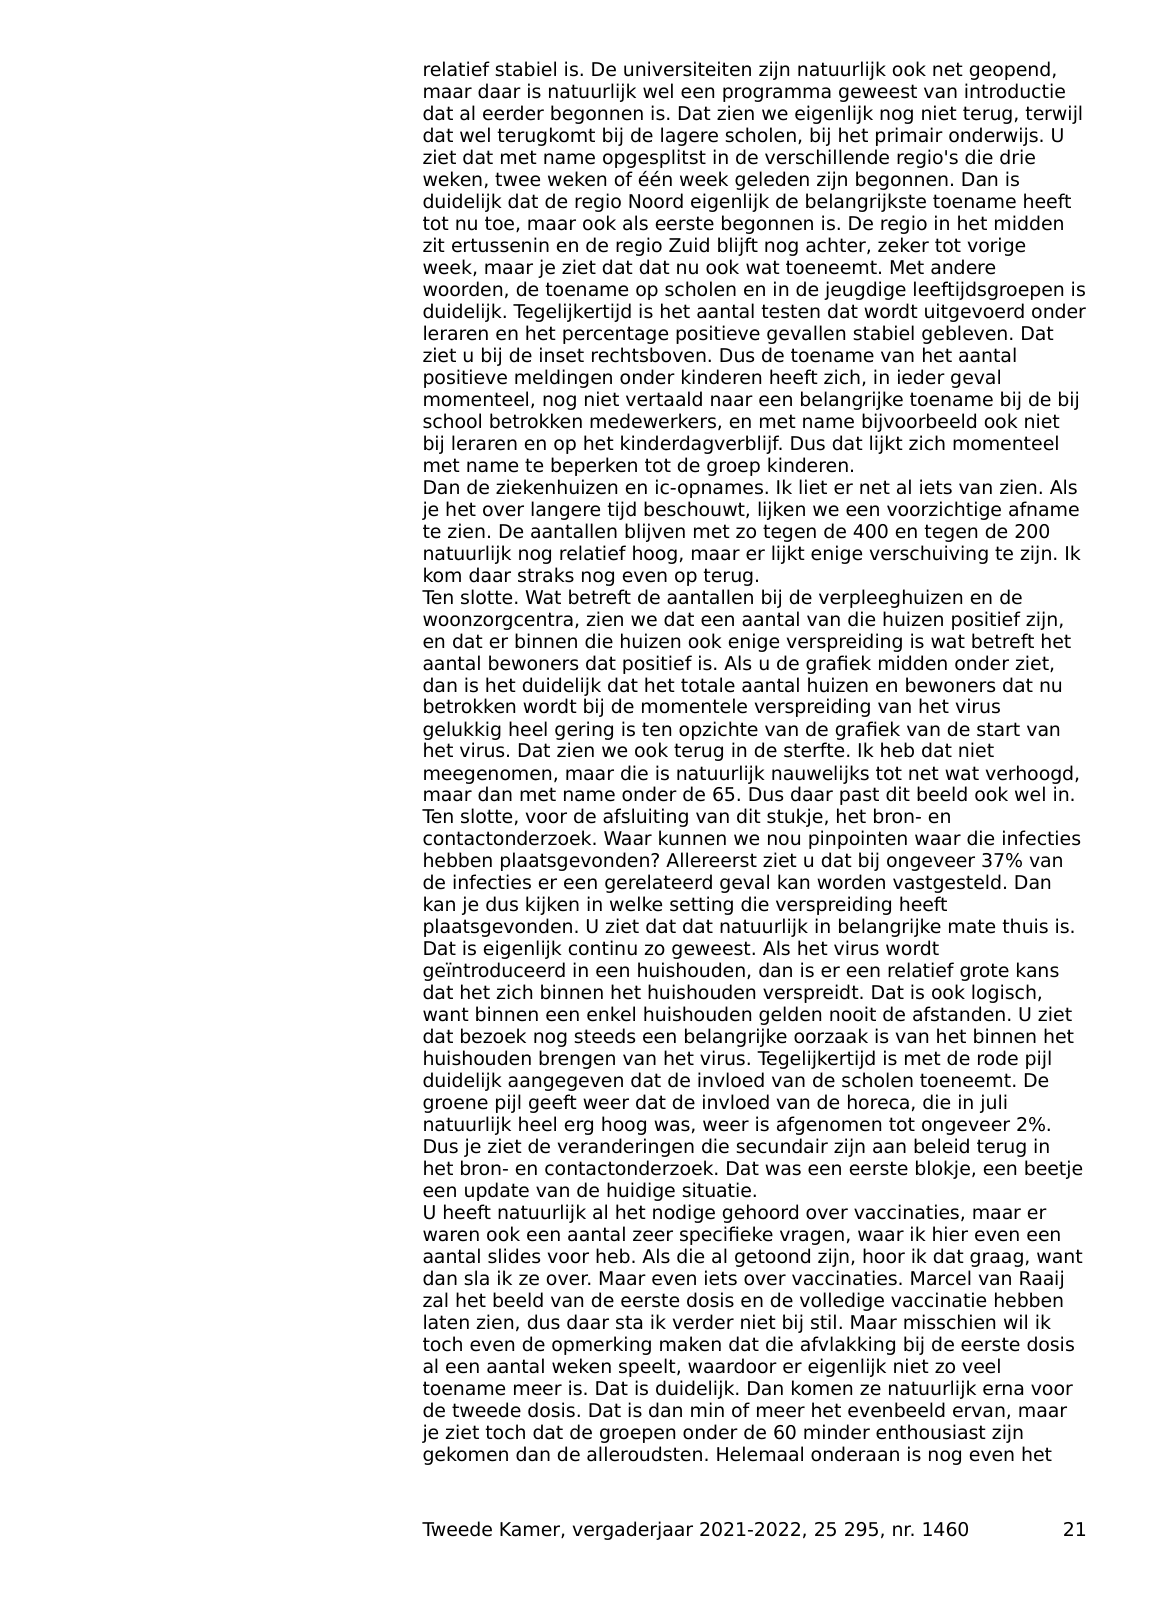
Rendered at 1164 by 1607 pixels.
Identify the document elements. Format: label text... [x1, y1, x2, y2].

text Ten slotte. Wat betreft de aantallen bij de verpleeghuizen en de woonzorgcentra, zien we dat een aantal van die huizen positief zijn, en dat er binnen die huizen ook enige verspreiding is wat betreft het aantal bewoners dat positief is. Als u de grafiek midden onder ziet, dan is het duidelijk dat het totale aantal huizen en bewoners dat nu betrokken wordt bij de momentele verspreiding van het virus gelukkig heel gering is ten opzichte van de grafiek van de start van het virus. Dat zien we ook terug in de sterfte. Ik heb dat niet meegenomen, maar die is natuurlijk nauwelijks tot net wat verhoogd, maar dan met name onder de 65. Dus daar past dit beeld ook wel in. [422, 587, 1087, 806]
text Dan de ziekenhuizen en ic-opnames. Ik liet er net al iets van zien. Als je het over langere tijd beschouwt, lijken we een voorzichtige afname te zien. De aantallen blijven met zo tegen de 400 en tegen de 200 natuurlijk nog relatief hoog, maar er lijkt enige verschuiving te zijn. Ik kom daar straks nog even op terug. [422, 477, 1087, 587]
text Ten slotte, voor de afsluiting van dit stukje, het bron- en contactonderzoek. Waar kunnen we nou pinpointen waar die infecties hebben plaatsgevonden? Allereerst ziet u dat bij ongeveer 37% van de infecties er een gerelateerd geval kan worden vastgesteld. Dan kan je dus kijken in welke setting die verspreiding heeft plaatsgevonden. U ziet dat dat natuurlijk in belangrijke mate thuis is. Dat is eigenlijk continu zo geweest. Als het virus wordt geïntroduceerd in een huishouden, dan is er een relatief grote kans dat het zich binnen het huishouden verspreidt. Dat is ook logisch, want binnen een enkel huishouden gelden nooit de afstanden. U ziet dat bezoek nog steeds een belangrijke oorzaak is van het binnen het huishouden brengen van het virus. Tegelijkertijd is met de rode pijl duidelijk aangegeven dat de invloed van de scholen toeneemt. De groene pijl geeft weer dat de invloed van de horeca, die in juli natuurlijk heel erg hoog was, weer is afgenomen tot ongeveer 2%. Dus je ziet de veranderingen die secundair zijn aan beleid terug in het bron- en contactonderzoek. Dat was een eerste blokje, een beetje een update van de huidige situatie. [422, 806, 1087, 1202]
text U heeft natuurlijk al het nodige gehoord over vaccinaties, maar er waren ook een aantal zeer specifieke vragen, waar ik hier even een aantal slides voor heb. Als die al getoond zijn, hoor ik dat graag, want dan sla ik ze over. Maar even iets over vaccinaties. Marcel van Raaij zal het beeld van de eerste dosis en de volledige vaccinatie hebben laten zien, dus daar sta ik verder niet bij stil. Maar misschien wil ik toch even de opmerking maken dat die afvlakking bij de eerste dosis al een aantal weken speelt, waardoor er eigenlijk niet zo veel toename meer is. Dat is duidelijk. Dan komen ze natuurlijk erna voor de tweede dosis. Dat is dan min of meer het evenbeeld ervan, maar je ziet toch dat de groepen onder de 60 minder enthousiast zijn gekomen dan de alleroudsten. Helemaal onderaan is nog even het [422, 1202, 1087, 1466]
text relatief stabiel is. De universiteiten zijn natuurlijk ook net geopend, maar daar is natuurlijk wel een programma geweest van introductie dat al eerder begonnen is. Dat zien we eigenlijk nog niet terug, terwijl dat wel terugkomt bij de lagere scholen, bij het primair onderwijs. U ziet dat met name opgesplitst in de verschillende regio's die drie weken, twee weken of één week geleden zijn begonnen. Dan is duidelijk dat de regio Noord eigenlijk de belangrijkste toename heeft tot nu toe, maar ook als eerste begonnen is. De regio in het midden zit ertussenin en de regio Zuid blijft nog achter, zeker tot vorige week, maar je ziet dat dat nu ook wat toeneemt. Met andere woorden, de toename op scholen en in de jeugdige leeftijdsgroepen is duidelijk. Tegelijkertijd is het aantal testen dat wordt uitgevoerd onder leraren en het percentage positieve gevallen stabiel gebleven. Dat ziet u bij de inset rechtsboven. Dus de toename van het aantal positieve meldingen onder kinderen heeft zich, in ieder geval momenteel, nog niet vertaald naar een belangrijke toename bij de bij school betrokken medewerkers, en met name bijvoorbeeld ook niet bij leraren en op het kinderdagverblijf. Dus dat lijkt zich momenteel met name te beperken tot de groep kinderen. [422, 59, 1087, 477]
